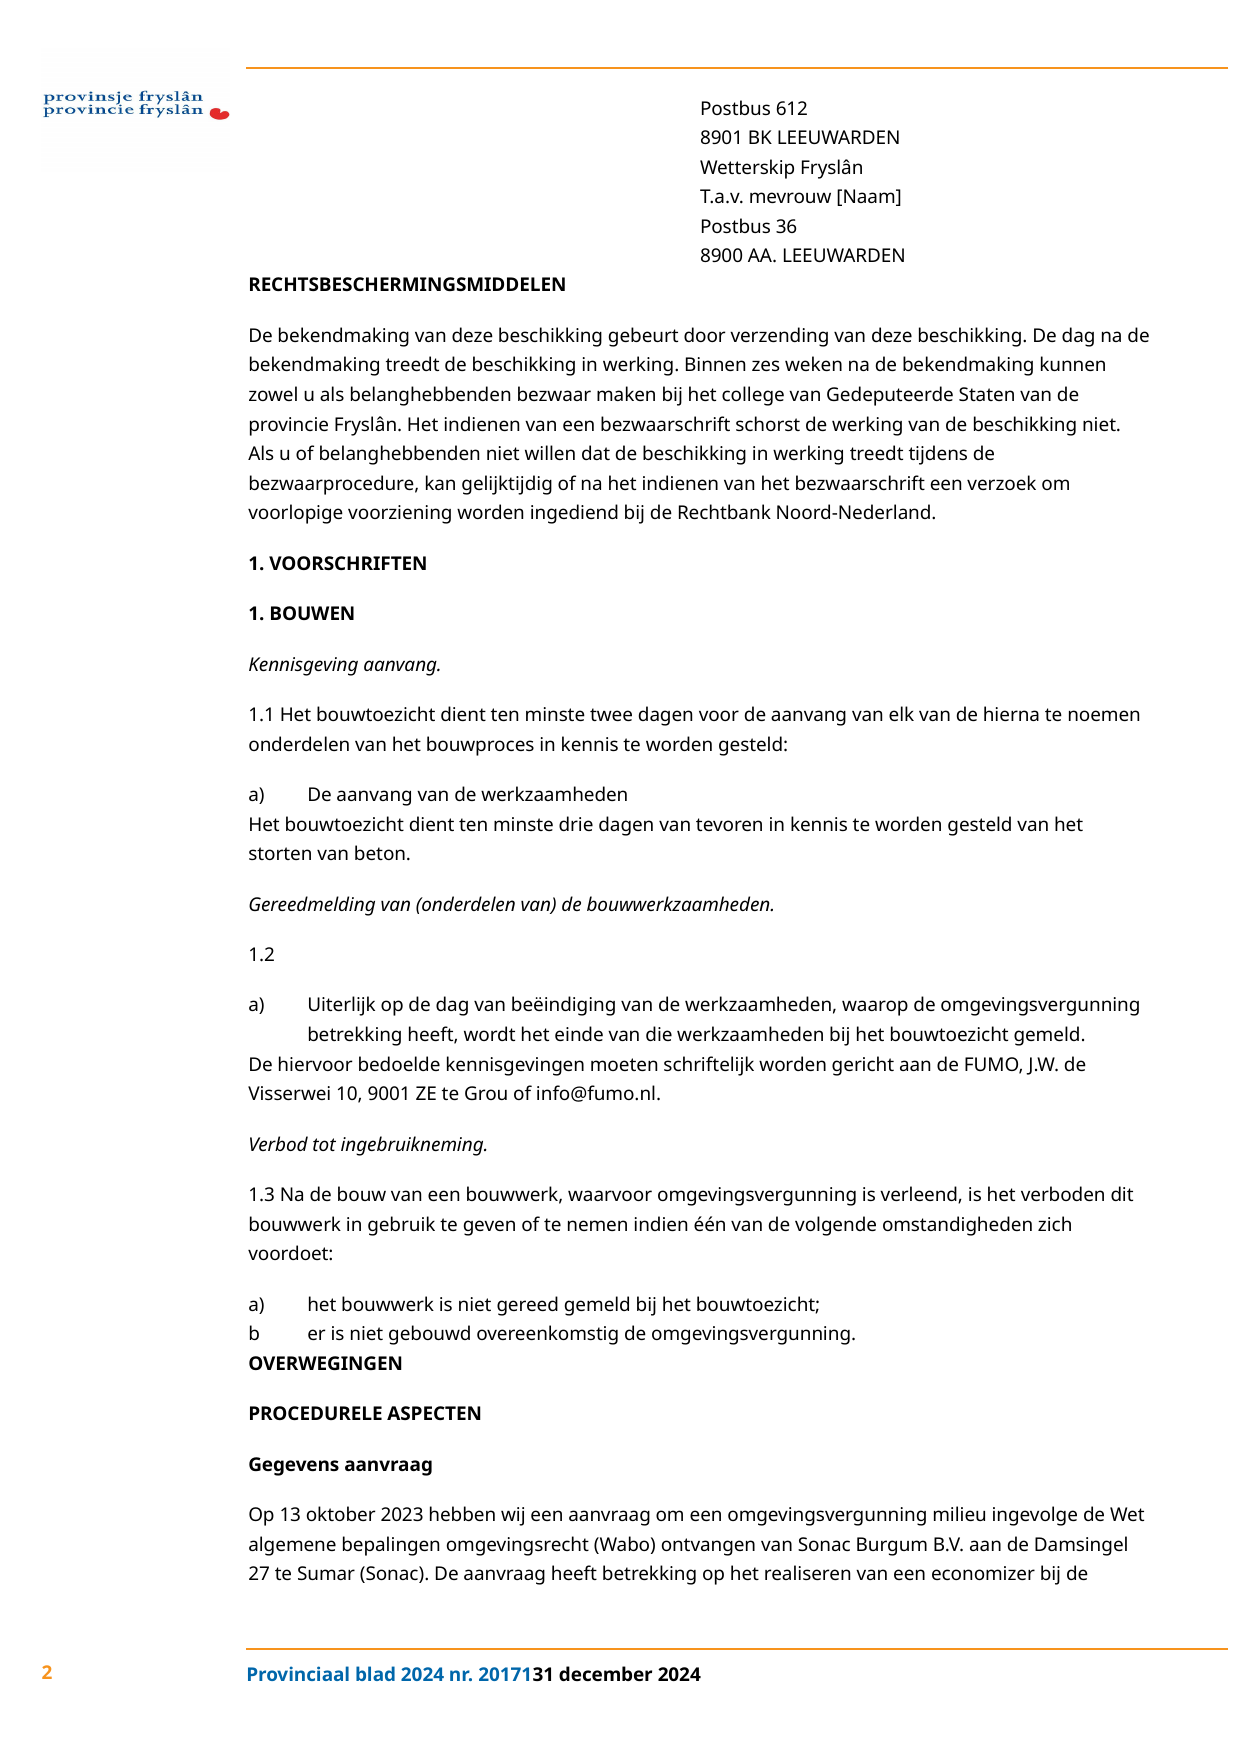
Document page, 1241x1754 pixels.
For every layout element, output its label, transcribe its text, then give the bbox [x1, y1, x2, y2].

list er is niet gebouwd overeenkomstig de omgevingsvergunning. [248, 1320, 1152, 1346]
text 1.2 [248, 941, 1152, 967]
text Het bouwtoezicht dient ten minste drie dagen van tevoren in kennis te worden gesteld van het storten van beton. [248, 811, 1152, 866]
text 1. BOUWEN [248, 600, 1152, 626]
list Uiterlijk op de dag van beëindiging van de werkzaamheden, waarop de omgevingsvergunning betrekking heeft, wordt het einde van die werkzaamheden bij het bouwtoezicht gemeld. [248, 992, 1152, 1047]
text Gegevens aanvraag [248, 1451, 1152, 1477]
text 1.3 Na de bouw van een bouwwerk, waarvoor omgevingsvergunning is verleend, is het verboden dit bouwwerk in gebruik te geven of te nemen indien één van de volgende omstandigheden zich voordoet: [248, 1181, 1152, 1266]
picture [41, 47, 231, 172]
text De bekendmaking van deze beschikking gebeurt door verzending van deze beschikking. De dag na de bekendmaking treedt de beschikking in werking. Binnen zes weken na de bekendmaking kunnen zowel u als belanghebbenden bezwaar maken bij het college van Gedeputeerde Staten van de provincie Fryslân. Het indienen van een bezwaarschrift schorst de werking van de beschikking niet. Als u of belanghebbenden niet willen dat de beschikking in werking treedt tijdens de bezwaarprocedure, kan gelijktijdig of na het indienen van het bezwaarschrift een verzoek om voorlopige voorziening worden ingediend bij de Rechtbank Noord-Nederland. [248, 322, 1152, 525]
list het bouwwerk is niet gereed gemeld bij het bouwtoezicht; [248, 1291, 1152, 1317]
text 1. VOORSCHRIFTEN [248, 550, 1152, 576]
table_header [248, 95, 700, 268]
text Gereedmelding van (onderdelen van) de bouwwerkzaamheden. [248, 891, 1152, 917]
text RECHTSBESCHERMINGSMIDDELEN [248, 272, 1152, 297]
text Kennisgeving aanvang. [248, 651, 1152, 677]
list De aanvang van de werkzaamheden [248, 781, 1152, 807]
text De hiervoor bedoelde kennisgevingen moeten schriftelijk worden gericht aan de FUMO, J.W. de Visserwei 10, 9001 ZE te Grou of info@fumo.nl. [248, 1051, 1152, 1106]
text Op 13 oktober 2023 hebben wij een aanvraag om een omgevingsvergunning milieu ingevolge de Wet algemene bepalingen omgevingsrecht (Wabo) ontvangen van Sonac Burgum B.V. aan de Damsingel 27 te Sumar (Sonac). De aanvraag heeft betrekking op het realiseren van een economizer bij de [248, 1501, 1152, 1586]
text Verbod tot ingebruikneming. [248, 1131, 1152, 1157]
text 1.1 Het bouwtoezicht dient ten minste twee dagen voor de aanvang van elk van de hierna te noemen onderdelen van het bouwproces in kennis te worden gesteld: [248, 701, 1152, 757]
table_header Postbus 612 8901 BK LEEUWARDEN Wetterskip Fryslân T.a.v. mevrouw [Naam] Postbus 36 8900 AA. LEEUWARDEN [700, 95, 1152, 268]
text PROCEDURELE ASPECTEN [248, 1400, 1152, 1426]
text OVERWEGINGEN [248, 1350, 1152, 1376]
